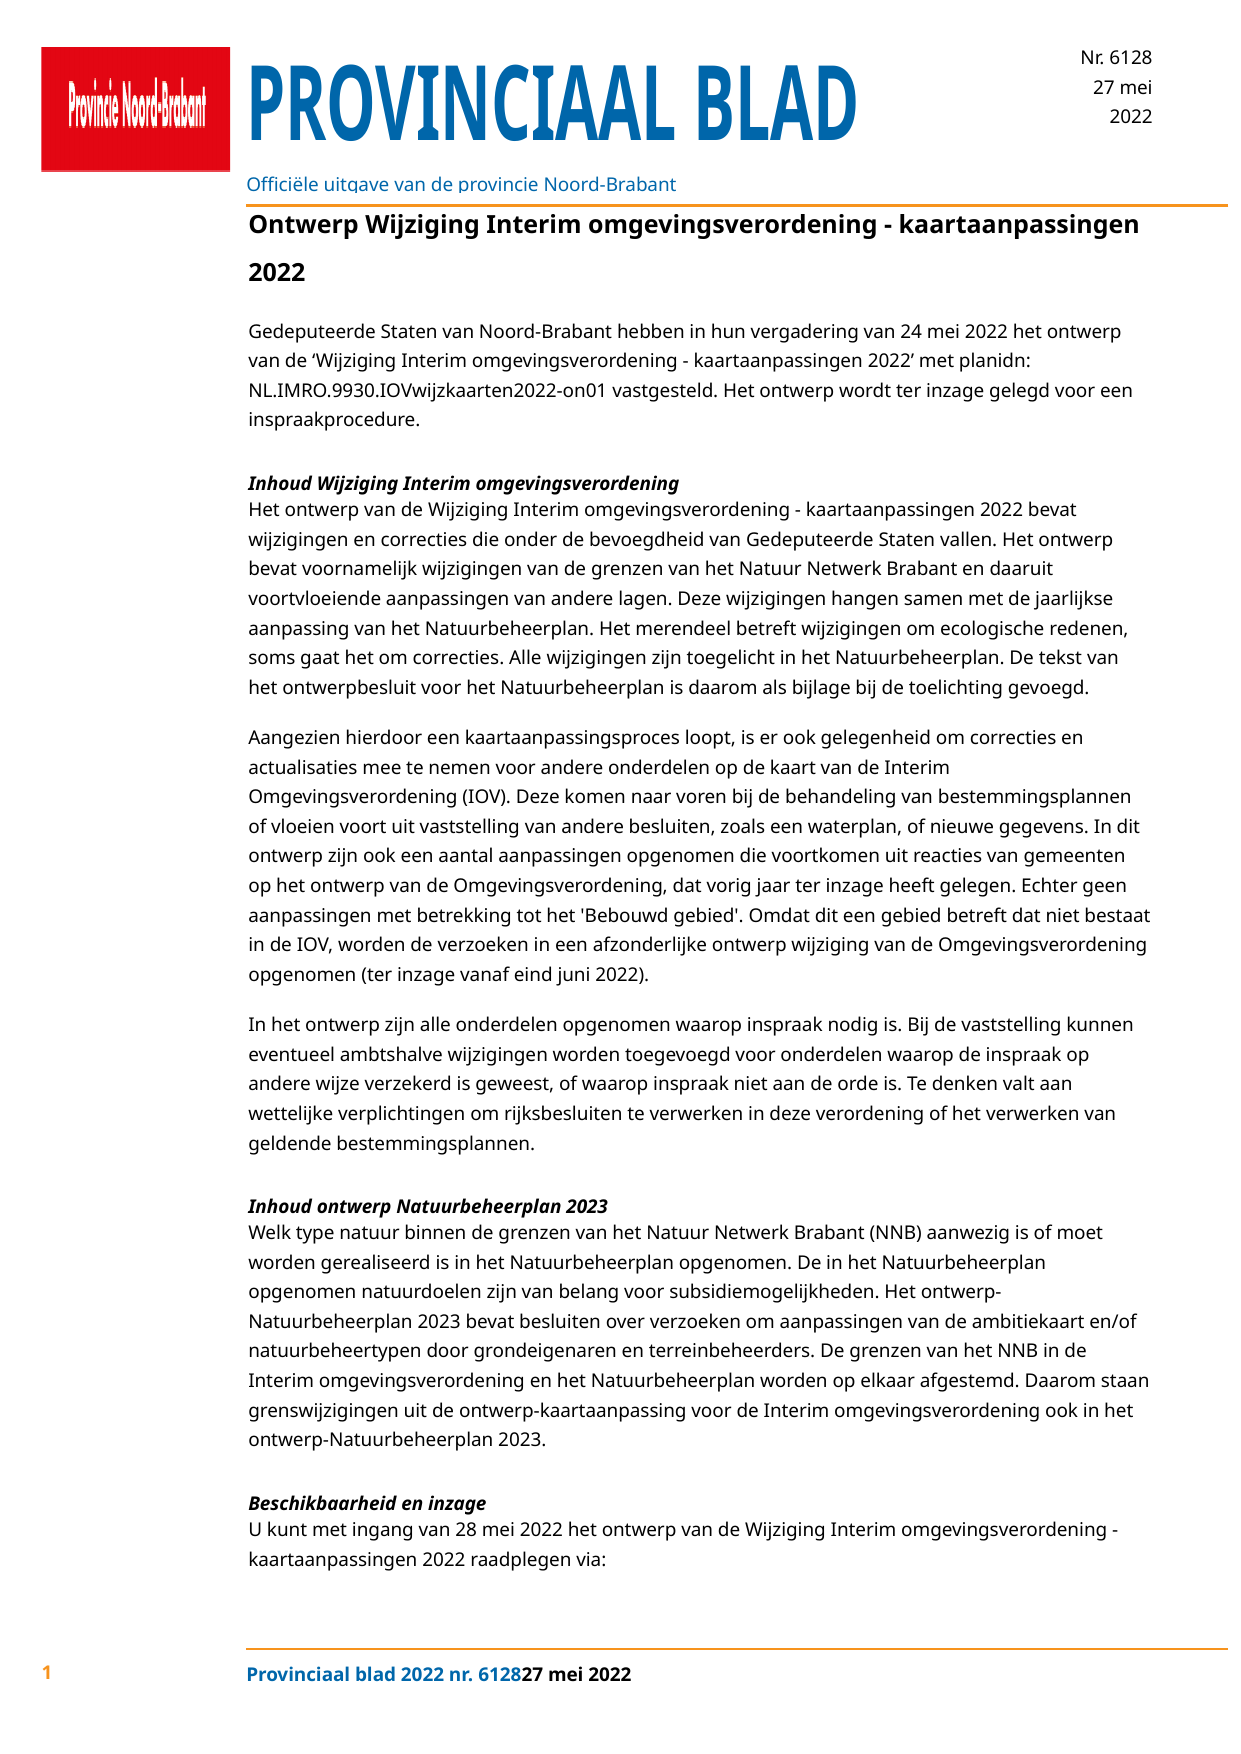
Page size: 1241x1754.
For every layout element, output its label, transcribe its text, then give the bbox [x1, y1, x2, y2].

text Ontwerp Wijziging Interim omgevingsverordening - kaartaanpassingen 2022 [248, 207, 1152, 288]
picture [41, 47, 231, 172]
text Beschikbaarheid en inzage [248, 1490, 1152, 1516]
text Het ontwerp van de Wijziging Interim omgevingsverordening - kaartaanpassingen 2022 bevat wijzigingen en correcties die onder de bevoegdheid van Gedeputeerde Staten vallen. Het ontwerp bevat voornamelijk wijzigingen van de grenzen van het Natuur Netwerk Brabant en daaruit voortvloeiende aanpassingen van andere lagen. Deze wijzigingen hangen samen met de jaarlijkse aanpassing van het Natuurbeheerplan. Het merendeel betreft wijzigingen om ecologische redenen, soms gaat het om correcties. Alle wijzigingen zijn toegelicht in het Natuurbeheerplan. De tekst van het ontwerpbesluit voor het Natuurbeheerplan is daarom als bijlage bij de toelichting gevoegd. [248, 496, 1152, 699]
text Gedeputeerde Staten van Noord-Brabant hebben in hun vergadering van 24 mei 2022 het ontwerp van de ‘Wijziging Interim omgevingsverordening - kaartaanpassingen 2022’ met planidn: NL.IMRO.9930.IOVwijzkaarten2022-on01 vastgesteld. Het ontwerp wordt ter inzage gelegd voor een inspraakprocedure. [248, 318, 1152, 432]
text Inhoud Wijziging Interim omgevingsverordening [248, 471, 1152, 496]
text U kunt met ingang van 28 mei 2022 het ontwerp van de Wijziging Interim omgevingsverordening - kaartaanpassingen 2022 raadplegen via: [248, 1516, 1152, 1571]
text Inhoud ontwerp Natuurbeheerplan 2023 [248, 1194, 1152, 1219]
text Aangezien hierdoor een kaartaanpassingsproces loopt, is er ook gelegenheid om correcties en actualisaties mee te nemen voor andere onderdelen op de kaart van de Interim Omgevingsverordening (IOV). Deze komen naar voren bij de behandeling van bestemmingsplannen of vloeien voort uit vaststelling van andere besluiten, zoals een waterplan, of nieuwe gegevens. In dit ontwerp zijn ook een aantal aanpassingen opgenomen die voortkomen uit reacties van gemeenten op het ontwerp van de Omgevingsverordening, dat vorig jaar ter inzage heeft gelegen. Echter geen aanpassingen met betrekking tot het 'Bebouwd gebied'. Omdat dit een gebied betreft dat niet bestaat in de IOV, worden de verzoeken in een afzonderlijke ontwerp wijziging van de Omgevingsverordening opgenomen (ter inzage vanaf eind juni 2022). [248, 724, 1152, 987]
text Welk type natuur binnen de grenzen van het Natuur Netwerk Brabant (NNB) aanwezig is of moet worden gerealiseerd is in het Natuurbeheerplan opgenomen. De in het Natuurbeheerplan opgenomen natuurdoelen zijn van belang voor subsidiemogelijkheden. Het ontwerp-Natuurbeheerplan 2023 bevat besluiten over verzoeken om aanpassingen van de ambitiekaart en/of natuurbeheertypen door grondeigenaren en terreinbeheerders. De grenzen van het NNB in de Interim omgevingsverordening en het Natuurbeheerplan worden op elkaar afgestemd. Daarom staan grenswijzigingen uit de ontwerp-kaartaanpassing voor de Interim omgevingsverordening ook in het ontwerp-Natuurbeheerplan 2023. [248, 1219, 1152, 1452]
text In het ontwerp zijn alle onderdelen opgenomen waarop inspraak nodig is. Bij de vaststelling kunnen eventueel ambtshalve wijzigingen worden toegevoegd voor onderdelen waarop de inspraak op andere wijze verzekerd is geweest, of waarop inspraak niet aan de orde is. Te denken valt aan wettelijke verplichtingen om rijksbesluiten te verwerken in deze verordening of het verwerken van geldende bestemmingsplannen. [248, 1011, 1152, 1155]
